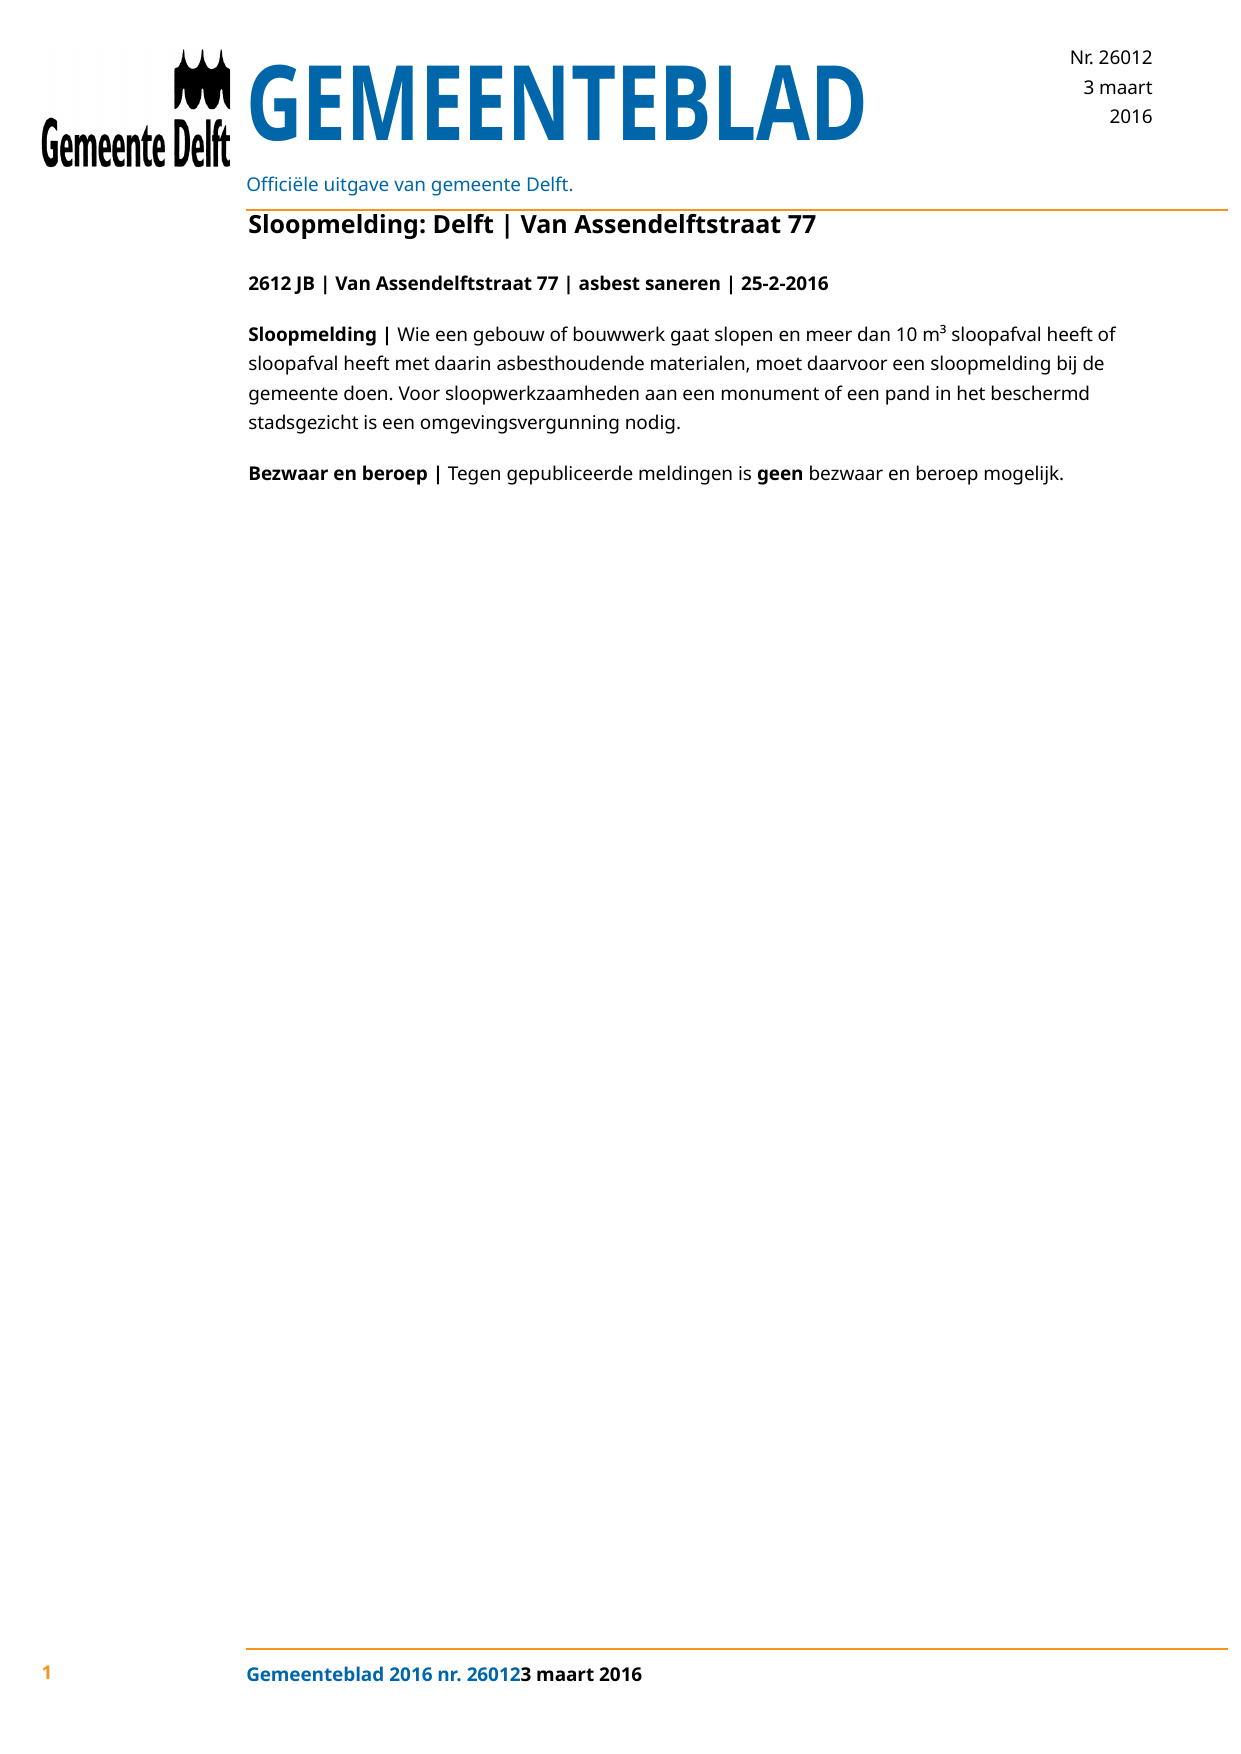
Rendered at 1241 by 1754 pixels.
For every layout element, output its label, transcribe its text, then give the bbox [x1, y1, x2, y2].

text 2612 JB | Van Assendelftstraat 77 | asbest saneren | 25-2-2016 [248, 270, 1152, 296]
picture [41, 47, 231, 172]
text Bezwaar en beroep | Tegen gepubliceerde meldingen is geen bezwaar en beroep mogelijk. [248, 460, 1152, 486]
text Sloopmelding: Delft | Van Assendelftstraat 77 [248, 211, 1152, 241]
text Sloopmelding | Wie een gebouw of bouwwerk gaat slopen en meer dan 10 m³ sloopafval heeft of sloopafval heeft met daarin asbesthoudende materialen, moet daarvoor een sloopmelding bij de gemeente doen. Voor sloopwerkzaamheden aan een monument of een pand in het beschermd stadsgezicht is een omgevingsvergunning nodig. [248, 321, 1152, 435]
